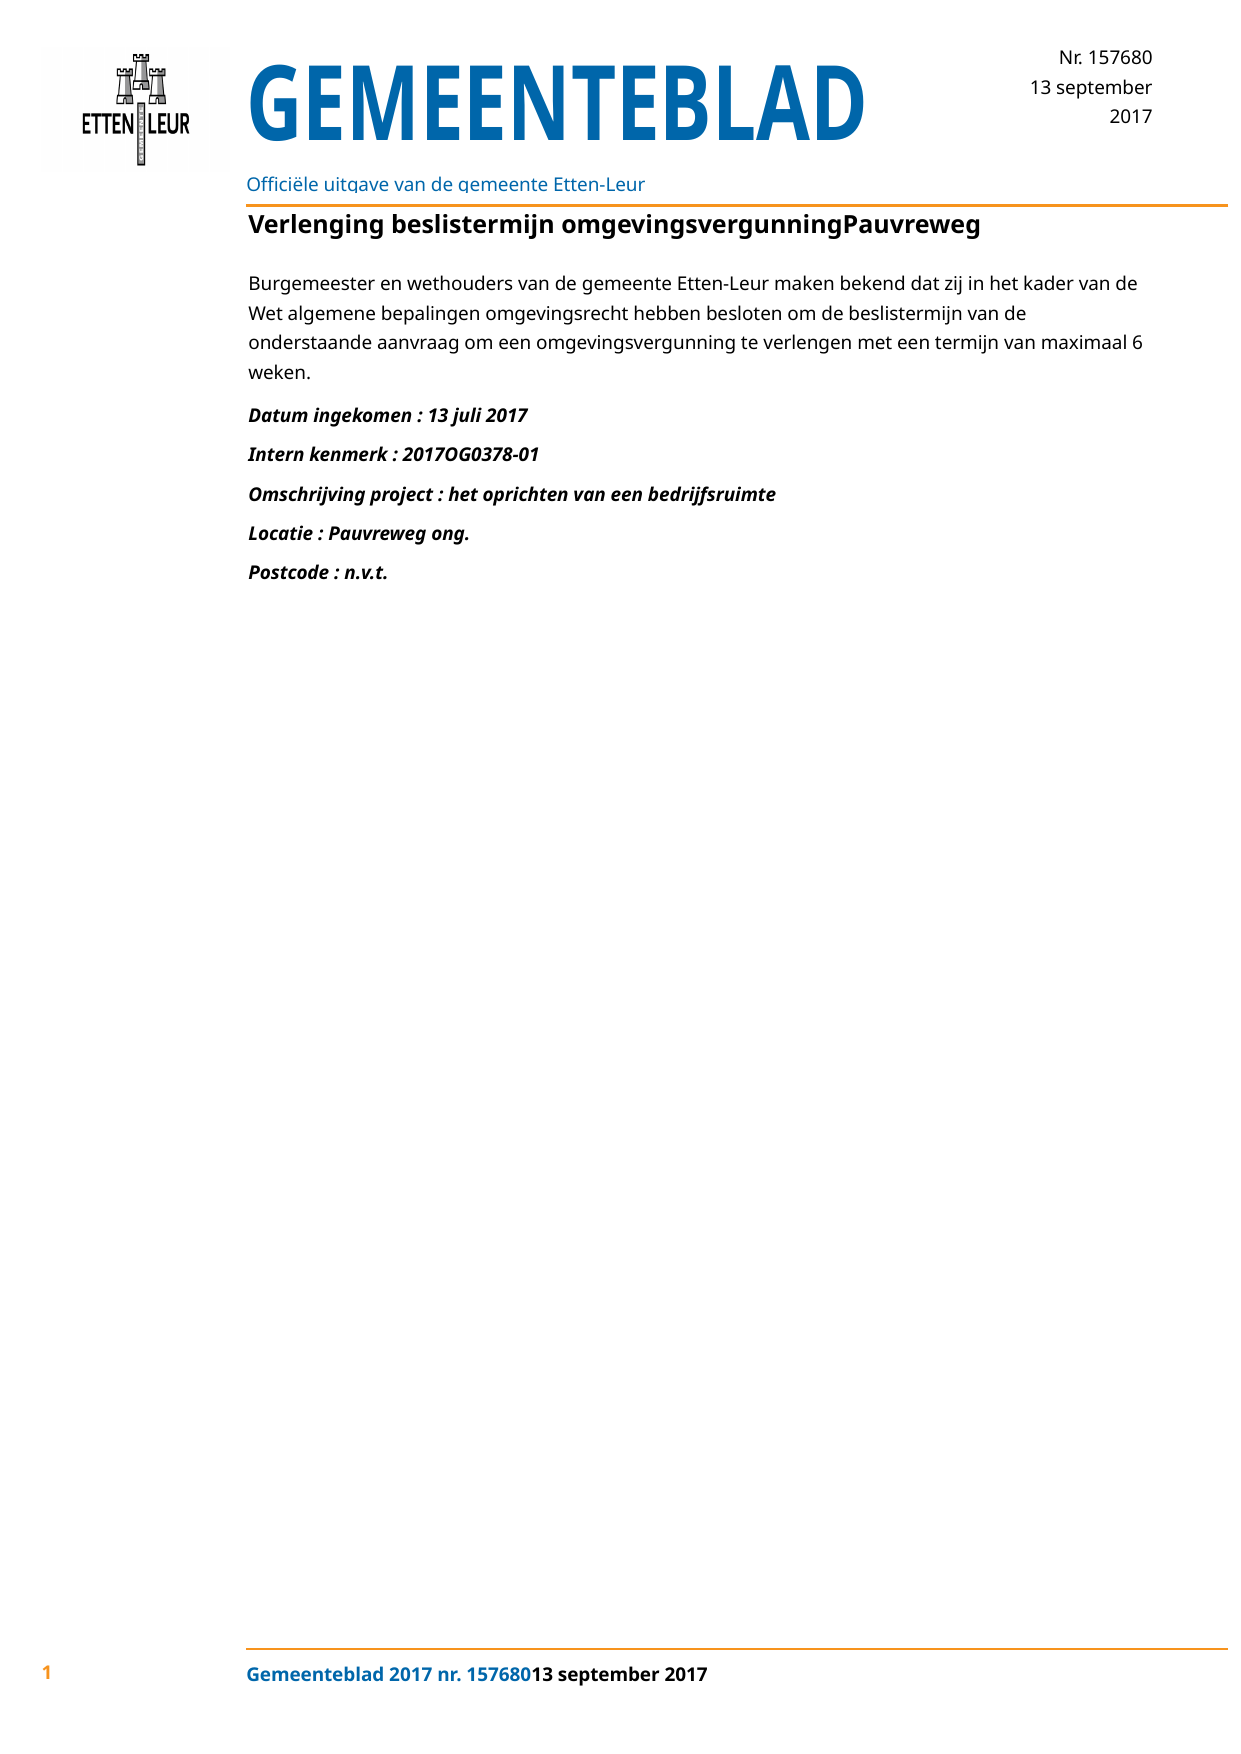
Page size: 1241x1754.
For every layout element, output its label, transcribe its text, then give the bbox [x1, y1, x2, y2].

text Verlenging beslistermijn omgevingsvergunningPauvreweg [248, 207, 1152, 241]
text Locatie : Pauvreweg ong. [248, 520, 1152, 546]
picture [41, 47, 231, 172]
text Datum ingekomen : 13 juli 2017 [248, 402, 1152, 428]
text Omschrijving project : het oprichten van een bedrijfsruimte [248, 481, 1152, 506]
text Burgemeester en wethouders van de gemeente Etten-Leur maken bekend dat zij in het kader van de Wet algemene bepalingen omgevingsrecht hebben besloten om de beslistermijn van de onderstaande aanvraag om een omgevingsvergunning te verlengen met een termijn van maximaal 6 weken. [248, 270, 1152, 385]
text Postcode : n.v.t. [248, 559, 1152, 585]
text Intern kenmerk : 2017OG0378-01 [248, 441, 1152, 467]
